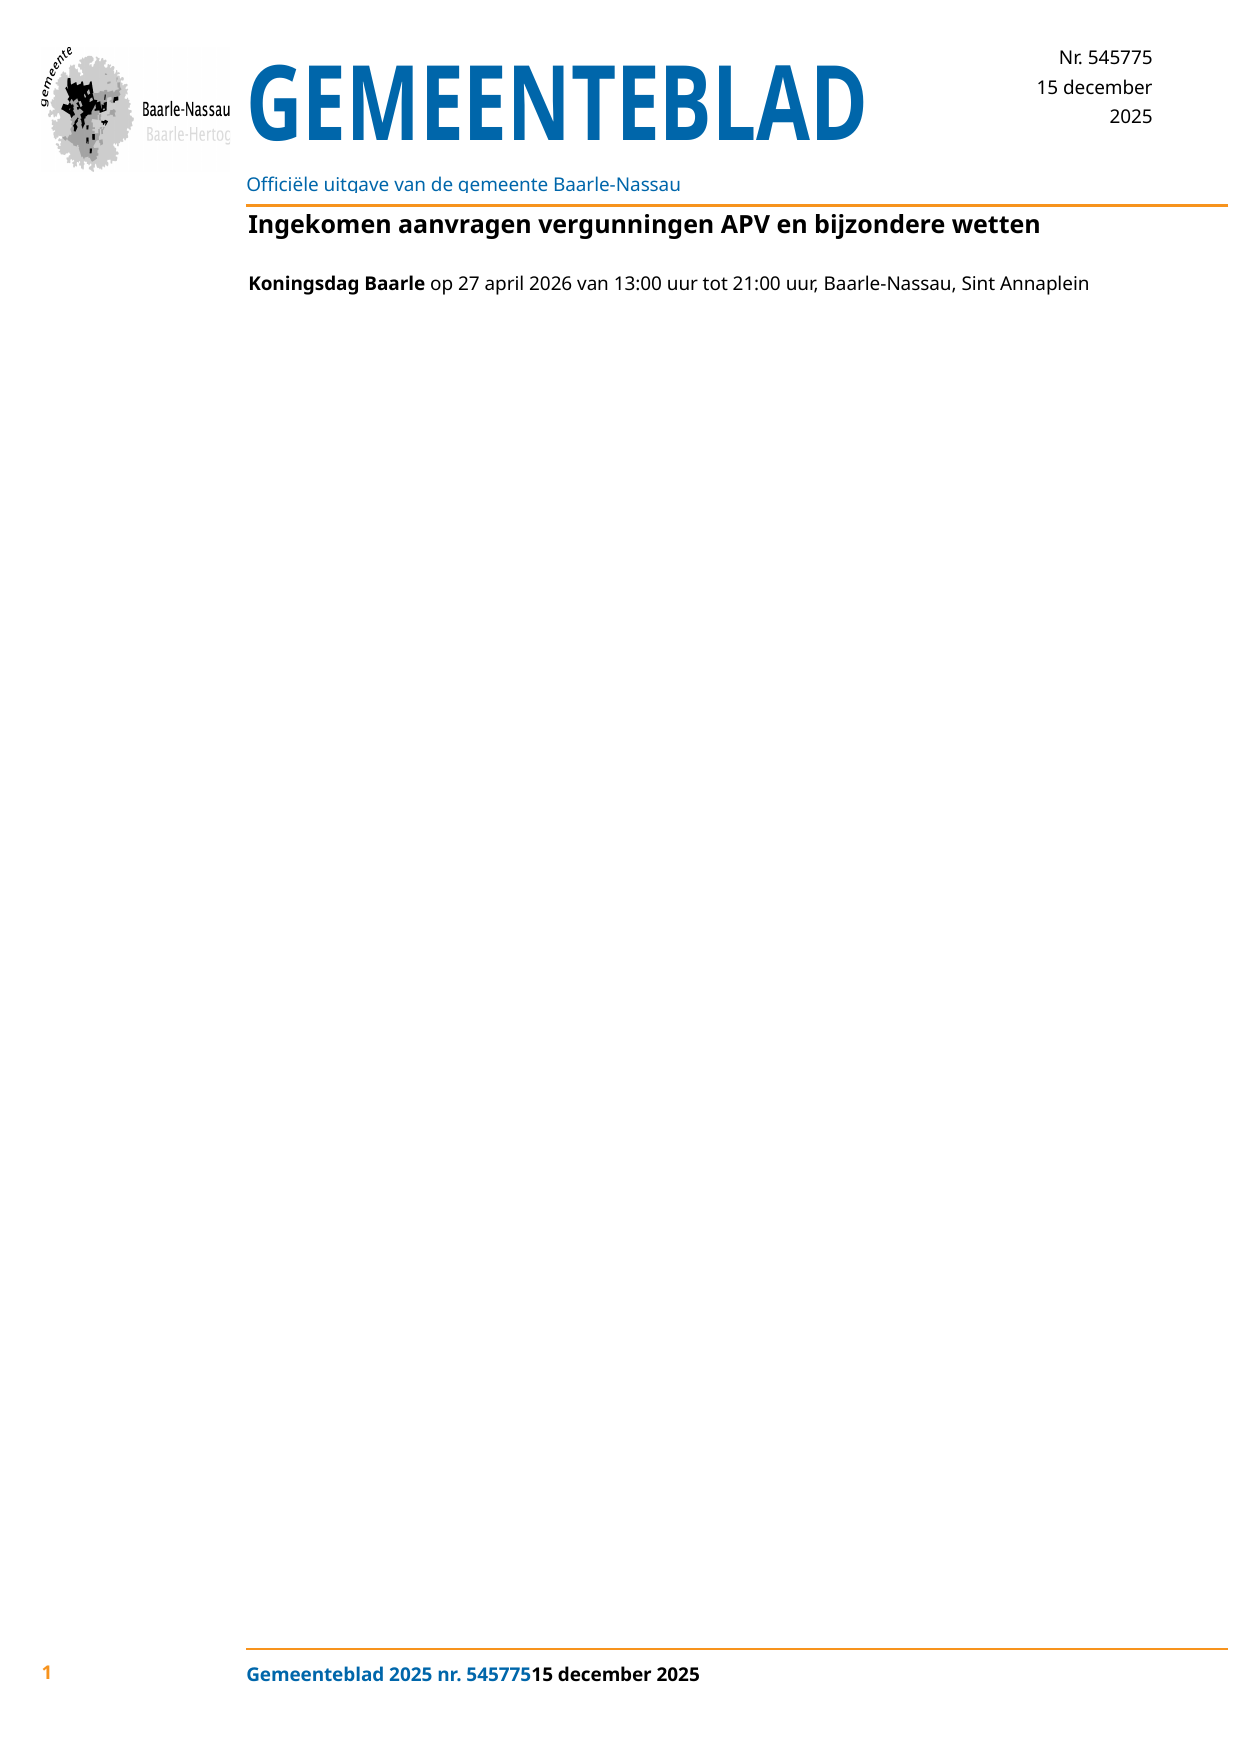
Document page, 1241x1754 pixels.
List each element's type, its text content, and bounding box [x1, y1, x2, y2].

text Koningsdag Baarle op 27 april 2026 van 13:00 uur tot 21:00 uur, Baarle-Nassau, Sint Annaplein [248, 270, 1152, 296]
picture [41, 47, 231, 172]
text Ingekomen aanvragen vergunningen APV en bijzondere wetten [248, 207, 1152, 241]
